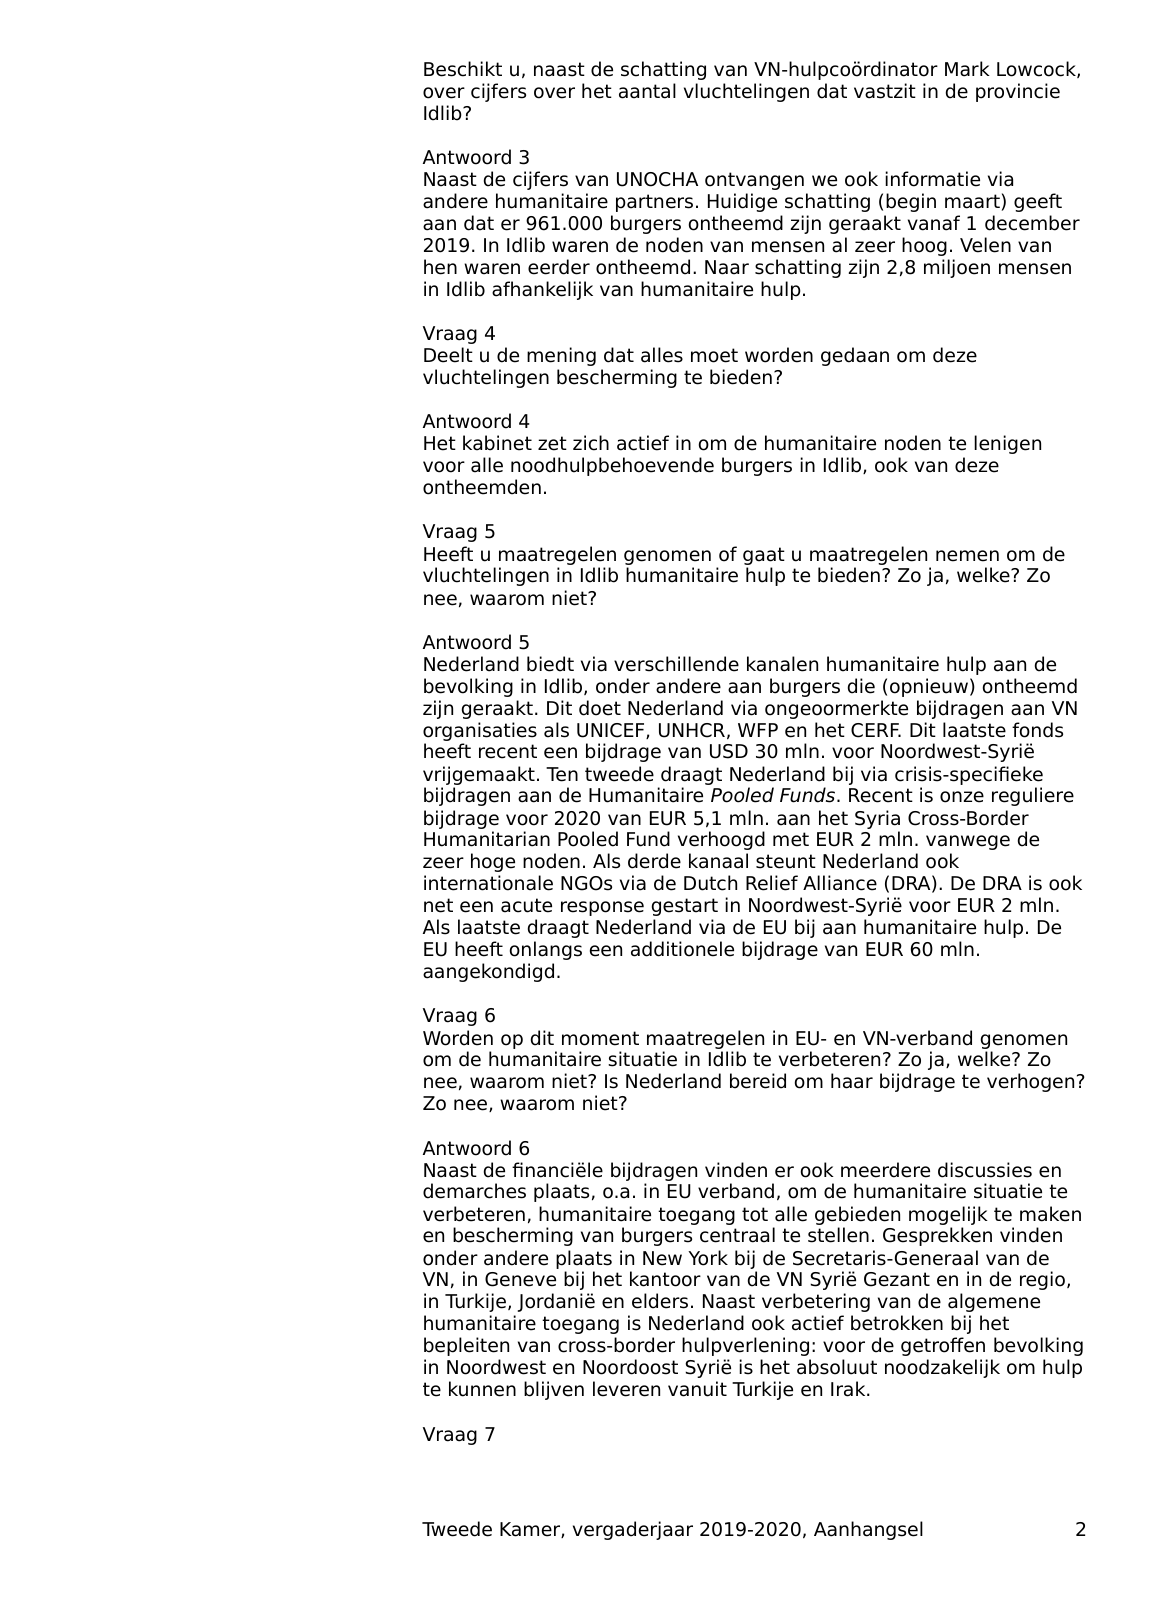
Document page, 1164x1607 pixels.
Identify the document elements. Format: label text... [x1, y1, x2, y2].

text Vraag 4 [422, 323, 1087, 345]
text Het kabinet zet zich actief in om de humanitaire noden te lenigen voor alle noodhulpbehoevende burgers in Idlib, ook van deze ontheemden. [422, 433, 1087, 499]
text Naast de cijfers van UNOCHA ontvangen we ook informatie via andere humanitaire partners. Huidige schatting (begin maart) geeft aan dat er 961.000 burgers ontheemd zijn geraakt vanaf 1 december 2019. In Idlib waren de noden van mensen al zeer hoog. Velen van hen waren eerder ontheemd. Naar schatting zijn 2,8 miljoen mensen in Idlib afhankelijk van humanitaire hulp. [422, 169, 1087, 301]
text Naast de financiële bijdragen vinden er ook meerdere discussies en demarches plaats, o.a. in EU verband, om de humanitaire situatie te verbeteren, humanitaire toegang tot alle gebieden mogelijk te maken en bescherming van burgers centraal te stellen. Gesprekken vinden onder andere plaats in New York bij de Secretaris-Generaal van de VN, in Geneve bij het kantoor van de VN Syrië Gezant en in de regio, in Turkije, Jordanië en elders. Naast verbetering van de algemene humanitaire toegang is Nederland ook actief betrokken bij het bepleiten van cross-border hulpverlening: voor de getroffen bevolking in Noordwest en Noordoost Syrië is het absoluut noodzakelijk om hulp te kunnen blijven leveren vanuit Turkije en Irak. [422, 1159, 1087, 1401]
text Vraag 6 [422, 1005, 1087, 1027]
text Worden op dit moment maatregelen in EU- en VN-verband genomen om de humanitaire situatie in Idlib te verbeteren? Zo ja, welke? Zo nee, waarom niet? Is Nederland bereid om haar bijdrage te verhogen? Zo nee, waarom niet? [422, 1027, 1087, 1115]
text Beschikt u, naast de schatting van VN-hulpcoördinator Mark Lowcock, over cijfers over het aantal vluchtelingen dat vastzit in de provincie Idlib? [422, 59, 1087, 125]
text Antwoord 3 [422, 147, 1087, 169]
text Deelt u de mening dat alles moet worden gedaan om deze vluchtelingen bescherming te bieden? [422, 345, 1087, 389]
text Vraag 7 [422, 1423, 1087, 1445]
text Antwoord 6 [422, 1137, 1087, 1159]
text Nederland biedt via verschillende kanalen humanitaire hulp aan de bevolking in Idlib, onder andere aan burgers die (opnieuw) ontheemd zijn geraakt. Dit doet Nederland via ongeoormerkte bijdragen aan VN organisaties als UNICEF, UNHCR, WFP en het CERF. Dit laatste fonds heeft recent een bijdrage van USD 30 mln. voor Noordwest-Syrië vrijgemaakt. Ten tweede draagt Nederland bij via crisis-specifieke bijdragen aan de Humanitaire Pooled Funds. Recent is onze reguliere bijdrage voor 2020 van EUR 5,1 mln. aan het Syria Cross-Border Humanitarian Pooled Fund verhoogd met EUR 2 mln. vanwege de zeer hoge noden. Als derde kanaal steunt Nederland ook internationale NGOs via de Dutch Relief Alliance (DRA). De DRA is ook net een acute response gestart in Noordwest-Syrië voor EUR 2 mln. Als laatste draagt Nederland via de EU bij aan humanitaire hulp. De EU heeft onlangs een additionele bijdrage van EUR 60 mln. aangekondigd. [422, 653, 1087, 983]
text Antwoord 5 [422, 632, 1087, 653]
text Antwoord 4 [422, 411, 1087, 433]
text Heeft u maatregelen genomen of gaat u maatregelen nemen om de vluchtelingen in Idlib humanitaire hulp te bieden? Zo ja, welke? Zo nee, waarom niet? [422, 543, 1087, 609]
text Vraag 5 [422, 521, 1087, 543]
